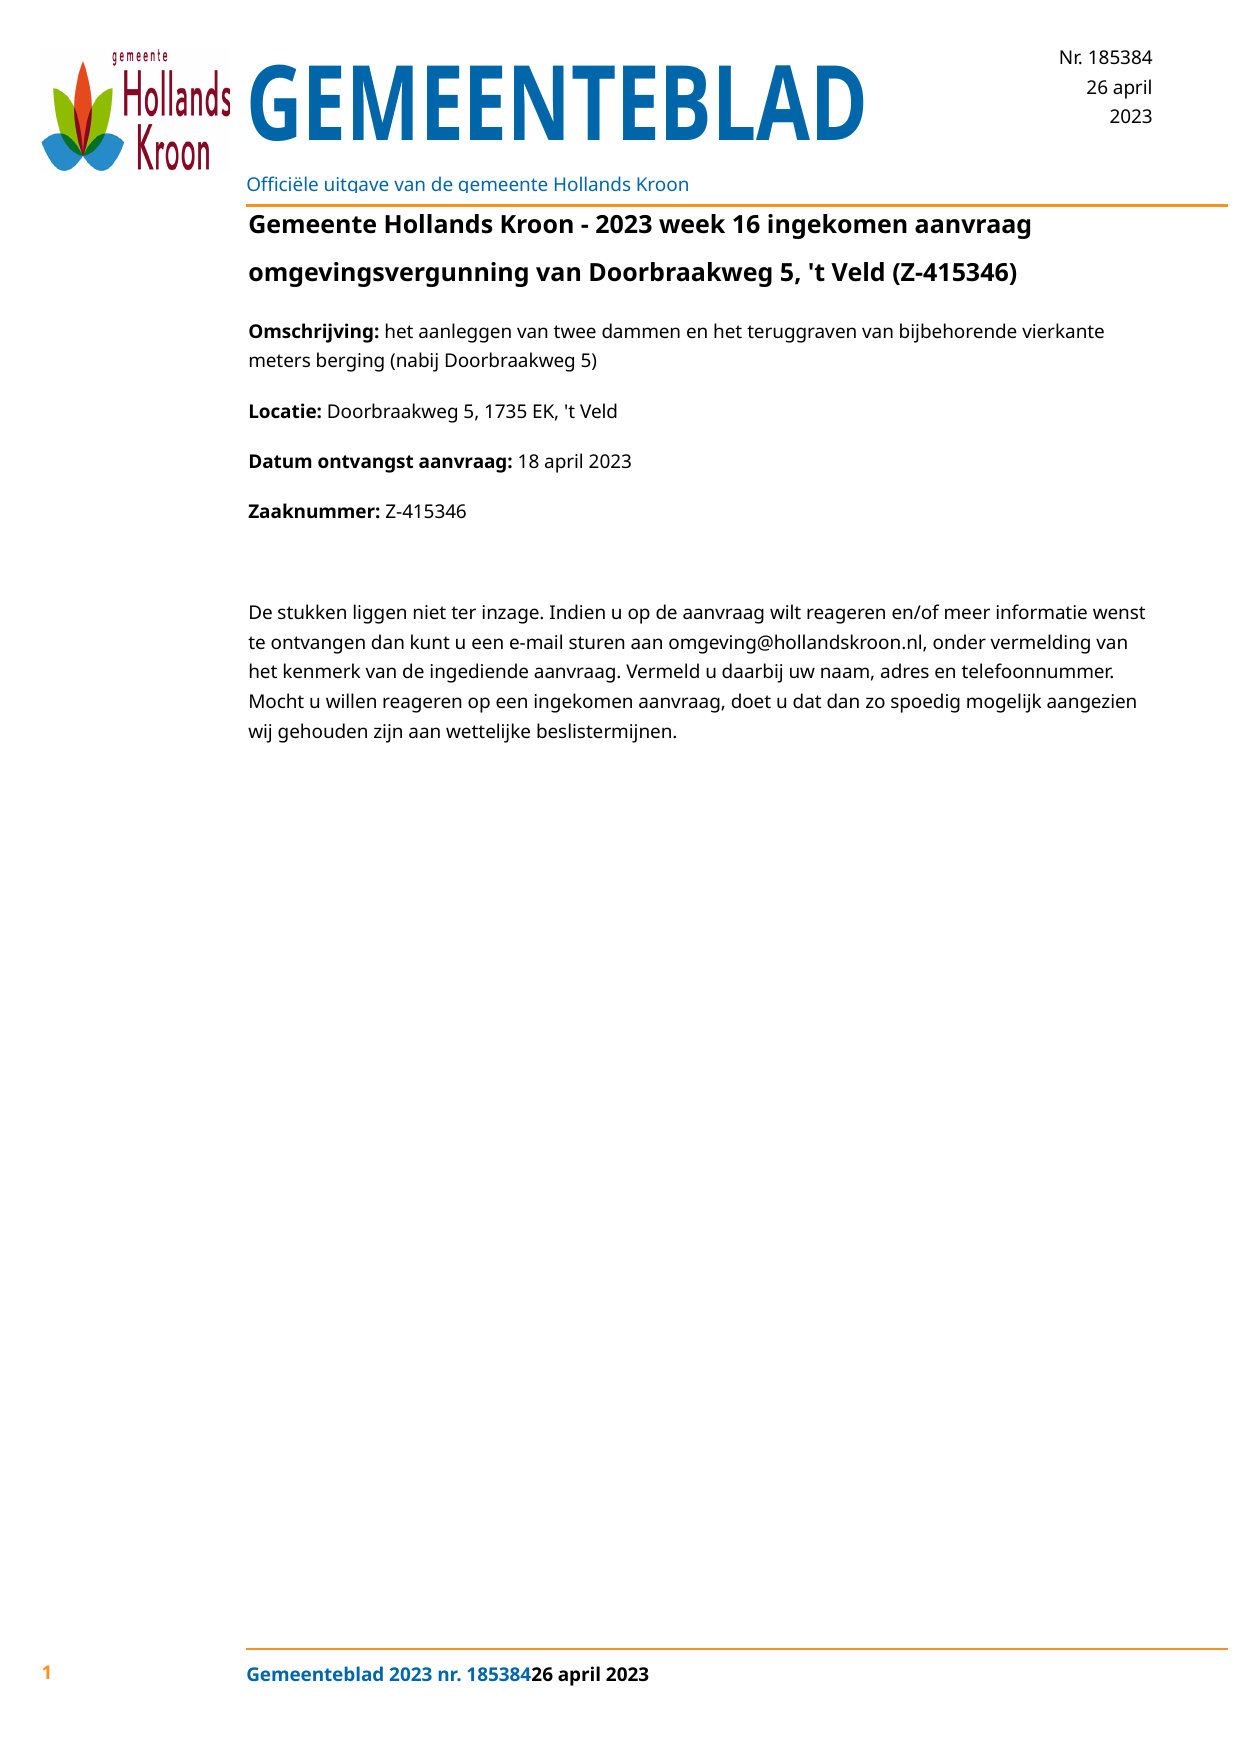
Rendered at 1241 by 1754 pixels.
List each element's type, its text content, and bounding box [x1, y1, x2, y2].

text Datum ontvangst aanvraag: 18 april 2023 [248, 448, 1152, 474]
text Locatie: Doorbraakweg 5, 1735 EK, 't Veld [248, 398, 1152, 424]
text Omschrijving: het aanleggen van twee dammen en het teruggrav­en van bijbehore­nde vierkante meters berging (nabij Doorbraakweg 5) [248, 318, 1152, 373]
text Gemeente Hollands Kroon - 2023 week 16 ingekomen aanvraag omgevingsvergunning van Doorbraakweg 5, 't Veld (Z-415346) [248, 207, 1152, 288]
picture [41, 47, 231, 172]
text De stukken liggen niet ter inzage. Indien u op de aanvraag wilt reageren en/of meer informatie wenst te ontvangen dan kunt u een e-mail sturen aan omgeving@hollandskroon.nl, onder vermelding van het kenmerk van de ingediende aanvraag. Vermeld u daarbij uw naam, adres en telefoonnummer. Mocht u willen reageren op een ingekomen aanvraag, doet u dat dan zo spoedig mogelijk aangezien wij gehouden zijn aan wettelijke beslistermijnen. [248, 599, 1152, 744]
text Zaaknummer: Z-415346 [248, 499, 1152, 524]
